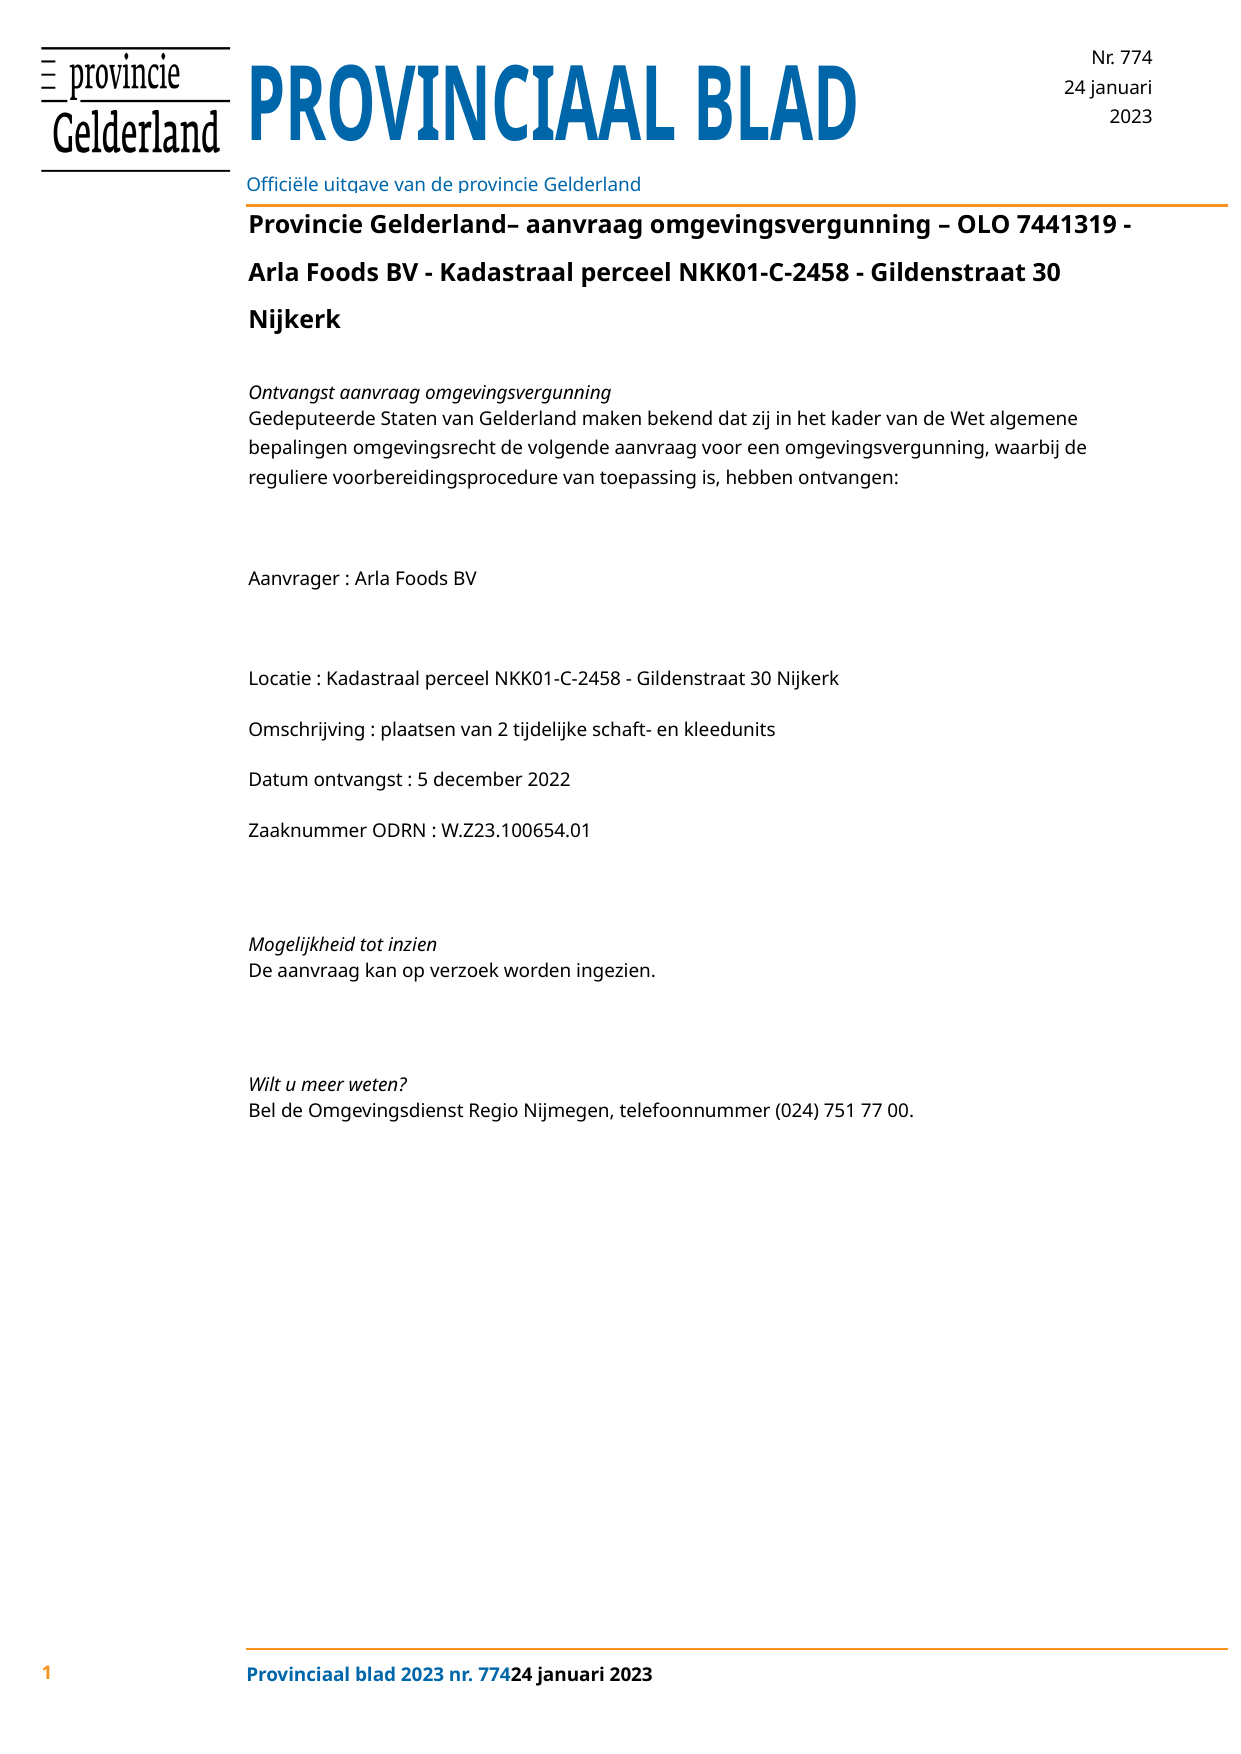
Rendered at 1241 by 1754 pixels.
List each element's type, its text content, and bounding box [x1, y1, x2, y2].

text Wilt u meer weten? [248, 1071, 1152, 1097]
text Zaaknummer ODRN : W.Z23.100654.01 [248, 817, 1152, 843]
text Locatie : Kadastraal perceel NKK01-C-2458 - Gildenstraat 30 Nijkerk [248, 666, 1152, 691]
text Datum ontvangst : 5 december 2022 [248, 766, 1152, 792]
text Gedeputeerde Staten van Gelderland maken bekend dat zij in het kader van de Wet algemene bepalingen omgevingsrecht de volgende aanvraag voor een omgevingsvergunning, waarbij de reguliere voorbereidingsprocedure van toepassing is, hebben ontvangen: [248, 405, 1152, 490]
text Omschrijving : plaatsen van 2 tijdelijke schaft- en kleedunits [248, 716, 1152, 742]
text Bel de Omgevingsdienst Regio Nijmegen, telefoonnummer (024) 751 77 00. [248, 1097, 1152, 1123]
text De aanvraag kan op verzoek worden ingezien. [248, 957, 1152, 983]
text Ontvangst aanvraag omgevingsvergunning [248, 379, 1152, 405]
picture [41, 47, 231, 172]
text Provincie Gelderland– aanvraag omgevingsvergunning – OLO 7441319 - Arla Foods BV - Kadastraal perceel NKK01-C-2458 - Gildenstraat 30 Nijkerk [248, 207, 1152, 336]
text Mogelijkheid tot inzien [248, 931, 1152, 957]
text Aanvrager : Arla Foods BV [248, 565, 1152, 591]
